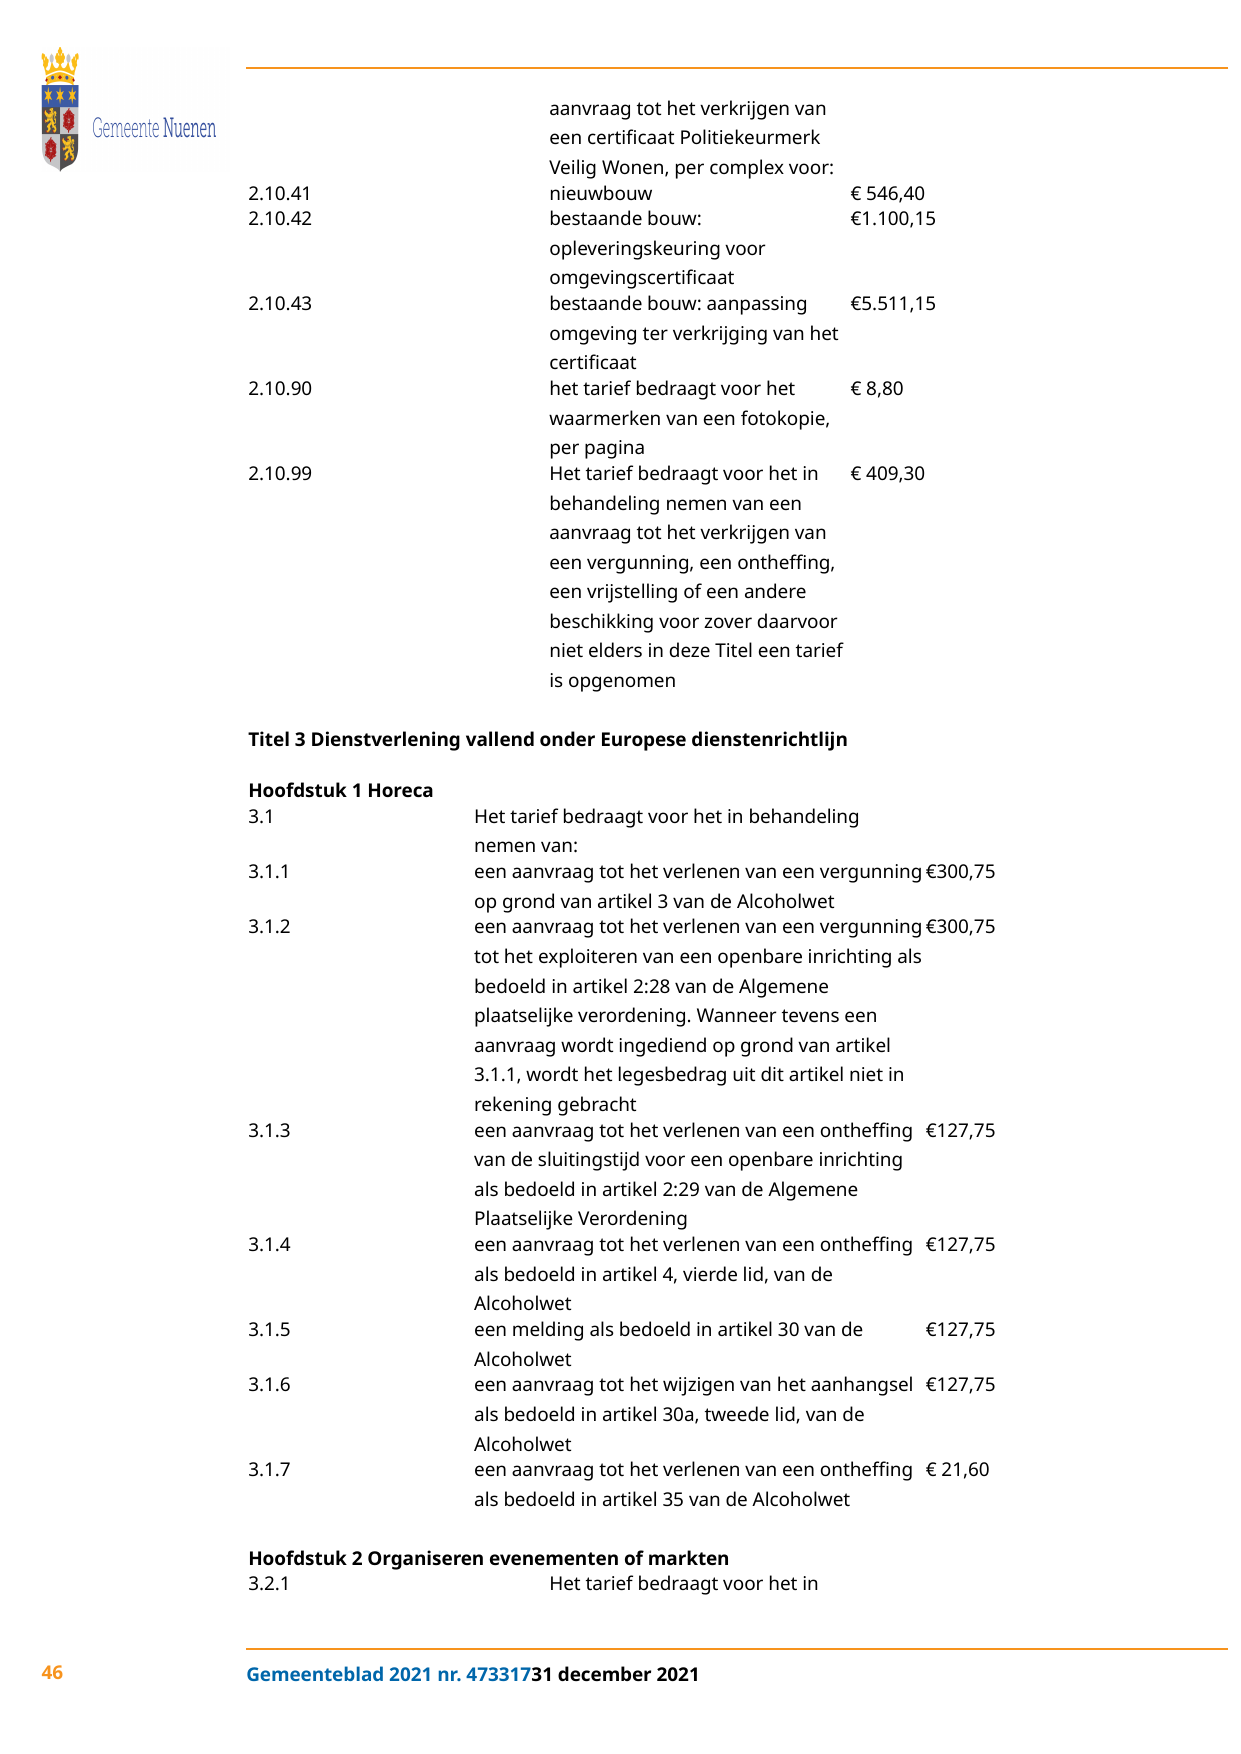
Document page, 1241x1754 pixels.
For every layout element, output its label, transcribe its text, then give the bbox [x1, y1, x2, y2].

table_cell 3.1.7 [248, 1456, 474, 1512]
table_cell Het tarief bedraagt voor het in [549, 1570, 850, 1596]
table_cell bestaande bouw: aanpassing omgeving ter verkrijging van het certificaat [549, 290, 850, 375]
table_cell [248, 752, 700, 777]
table_cell 3.1.3 [248, 1117, 474, 1231]
table_cell € 409,30 [850, 460, 1152, 693]
table_cell aanvraag tot het verkrijgen van een certificaat Politiekeurmerk Veilig Wonen, per complex voor: [549, 95, 850, 180]
table_cell Het tarief bedraagt voor het in behandeling nemen van een aanvraag tot het verkrijgen van een vergunning, een ontheffing, een vrijstelling of een andere beschikking voor zover daarvoor niet elders in deze Titel een tarief is opgenomen [549, 460, 850, 693]
table_cell [926, 752, 1152, 777]
table_cell €127,75 [926, 1372, 1152, 1456]
table_cell 3.1.1 [248, 858, 474, 914]
table_cell een aanvraag tot het verlenen van een ontheffing van de sluitingstijd voor een openbare inrichting als bedoeld in artikel 2:29 van de Algemene Plaatselijke Verordening [474, 1117, 926, 1231]
table_header Hoofdstuk 2 Organiseren evenementen of markten [248, 1545, 850, 1570]
table_cell 3.1.2 [248, 914, 474, 1117]
table_cell €127,75 [926, 1117, 1152, 1231]
table_cell €300,75 [926, 914, 1152, 1117]
table_cell € 8,80 [850, 375, 1152, 460]
table_cell €127,75 [926, 1316, 1152, 1372]
table_cell [850, 1570, 1152, 1596]
table_cell een aanvraag tot het verlenen van een ontheffing als bedoeld in artikel 4, vierde lid, van de Alcoholwet [474, 1231, 926, 1316]
table_cell € 546,40 [850, 180, 1152, 205]
table_cell [700, 752, 926, 777]
table_cell een aanvraag tot het verlenen van een vergunning op grond van artikel 3 van de Alcoholwet [474, 858, 926, 914]
table_cell een aanvraag tot het verlenen van een ontheffing als bedoeld in artikel 35 van de Alcoholwet [474, 1456, 926, 1512]
table_header [850, 1545, 1152, 1570]
table_cell 3.1 [248, 803, 474, 858]
table_cell nieuwbouw [549, 180, 850, 205]
table_cell 2.10.42 [248, 205, 549, 290]
table_cell Hoofdstuk 1 Horeca [248, 777, 926, 803]
table_cell [850, 95, 1152, 180]
table_cell 2.10.43 [248, 290, 549, 375]
table_cell 2.10.99 [248, 460, 549, 693]
table_cell het tarief bedraagt voor het waarmerken van een fotokopie, per pagina [549, 375, 850, 460]
table_cell 3.1.5 [248, 1316, 474, 1372]
table_cell bestaande bouw: opleveringskeuring voor omgevingscertificaat [549, 205, 850, 290]
table_header Titel 3 Dienstverlening vallend onder Europese dienstenrichtlijn [248, 726, 1152, 752]
table_cell €5.511,15 [850, 290, 1152, 375]
table_cell € 21,60 [926, 1456, 1152, 1512]
table_cell €127,75 [926, 1231, 1152, 1316]
table_cell 2.10.41 [248, 180, 549, 205]
table_cell Het tarief bedraagt voor het in behandeling nemen van: [474, 803, 926, 858]
table_cell [248, 95, 549, 180]
table_cell [926, 777, 1152, 803]
table_cell €1.100,15 [850, 205, 1152, 290]
table_cell een aanvraag tot het verlenen van een vergunning tot het exploiteren van een openbare inrichting als bedoeld in artikel 2:28 van de Algemene plaatselijke verordening. Wanneer tevens een aanvraag wordt ingediend op grond van artikel 3.1.1, wordt het legesbedrag uit dit artikel niet in rekening gebracht [474, 914, 926, 1117]
table_cell 3.1.6 [248, 1372, 474, 1456]
table_cell 3.1.4 [248, 1231, 474, 1316]
picture [41, 47, 231, 172]
table_cell een melding als bedoeld in artikel 30 van de Alcoholwet [474, 1316, 926, 1372]
table_cell €300,75 [926, 858, 1152, 914]
table_cell 3.2.1 [248, 1570, 549, 1596]
table_cell een aanvraag tot het wijzigen van het aanhangsel als bedoeld in artikel 30a, tweede lid, van de Alcoholwet [474, 1372, 926, 1456]
table_cell [926, 803, 1152, 858]
table_cell 2.10.90 [248, 375, 549, 460]
